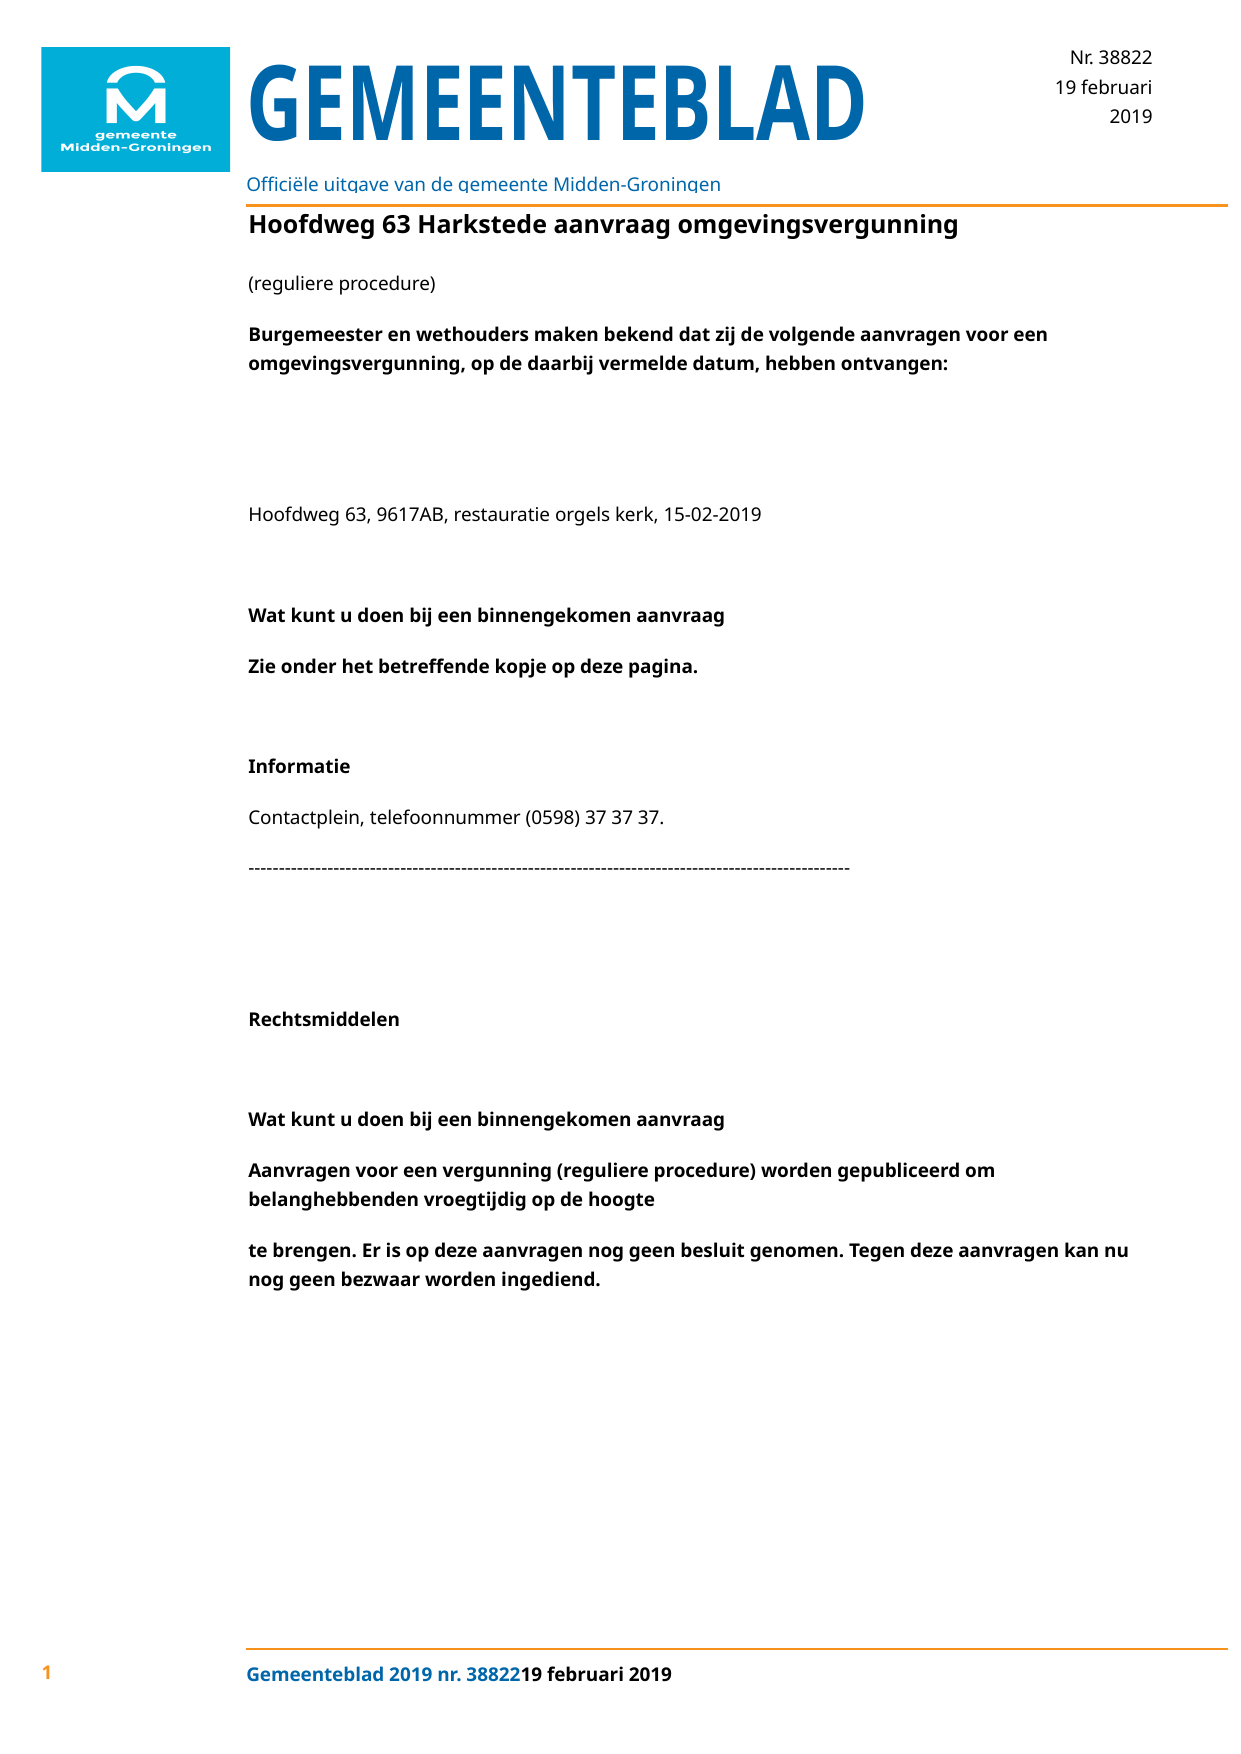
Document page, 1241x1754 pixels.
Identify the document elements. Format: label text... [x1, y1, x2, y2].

text Zie onder het betreffende kopje op deze pagina. [248, 653, 1152, 678]
text Hoofdweg 63 Harkstede aanvraag omgevingsvergunning [248, 207, 1152, 241]
picture [107, 89, 165, 122]
text Aanvragen voor een vergunning (reguliere procedure) worden gepubliceerd om belanghebbenden vroegtijdig op de hoogte [248, 1157, 1152, 1212]
text (reguliere procedure) [248, 270, 1152, 296]
picture [108, 66, 164, 82]
picture [184, 146, 190, 153]
text --------------------------------------------------------------------------------------------------- [248, 854, 1152, 880]
text te brengen. Er is op deze aanvragen nog geen besluit genomen. Tegen deze aanvragen kan nu nog geen bezwaar worden ingediend. [248, 1237, 1152, 1292]
text Informatie [248, 754, 1152, 779]
text Contactplein, telefoonnummer (0598) 37 37 37. [248, 804, 1152, 830]
text Burgemeester en wethouders maken bekend dat zij de volgende aanvragen voor een omgevingsvergunning, op de daarbij vermelde datum, hebben ontvangen: [248, 321, 1152, 376]
text Rechtsmiddelen [248, 1006, 1152, 1031]
text Wat kunt u doen bij een binnengekomen aanvraag [248, 1107, 1152, 1132]
text Hoofdweg 63, 9617AB, restauratie orgels kerk, 15-02-2019 [248, 502, 1152, 527]
text Wat kunt u doen bij een binnengekomen aanvraag [248, 602, 1152, 628]
